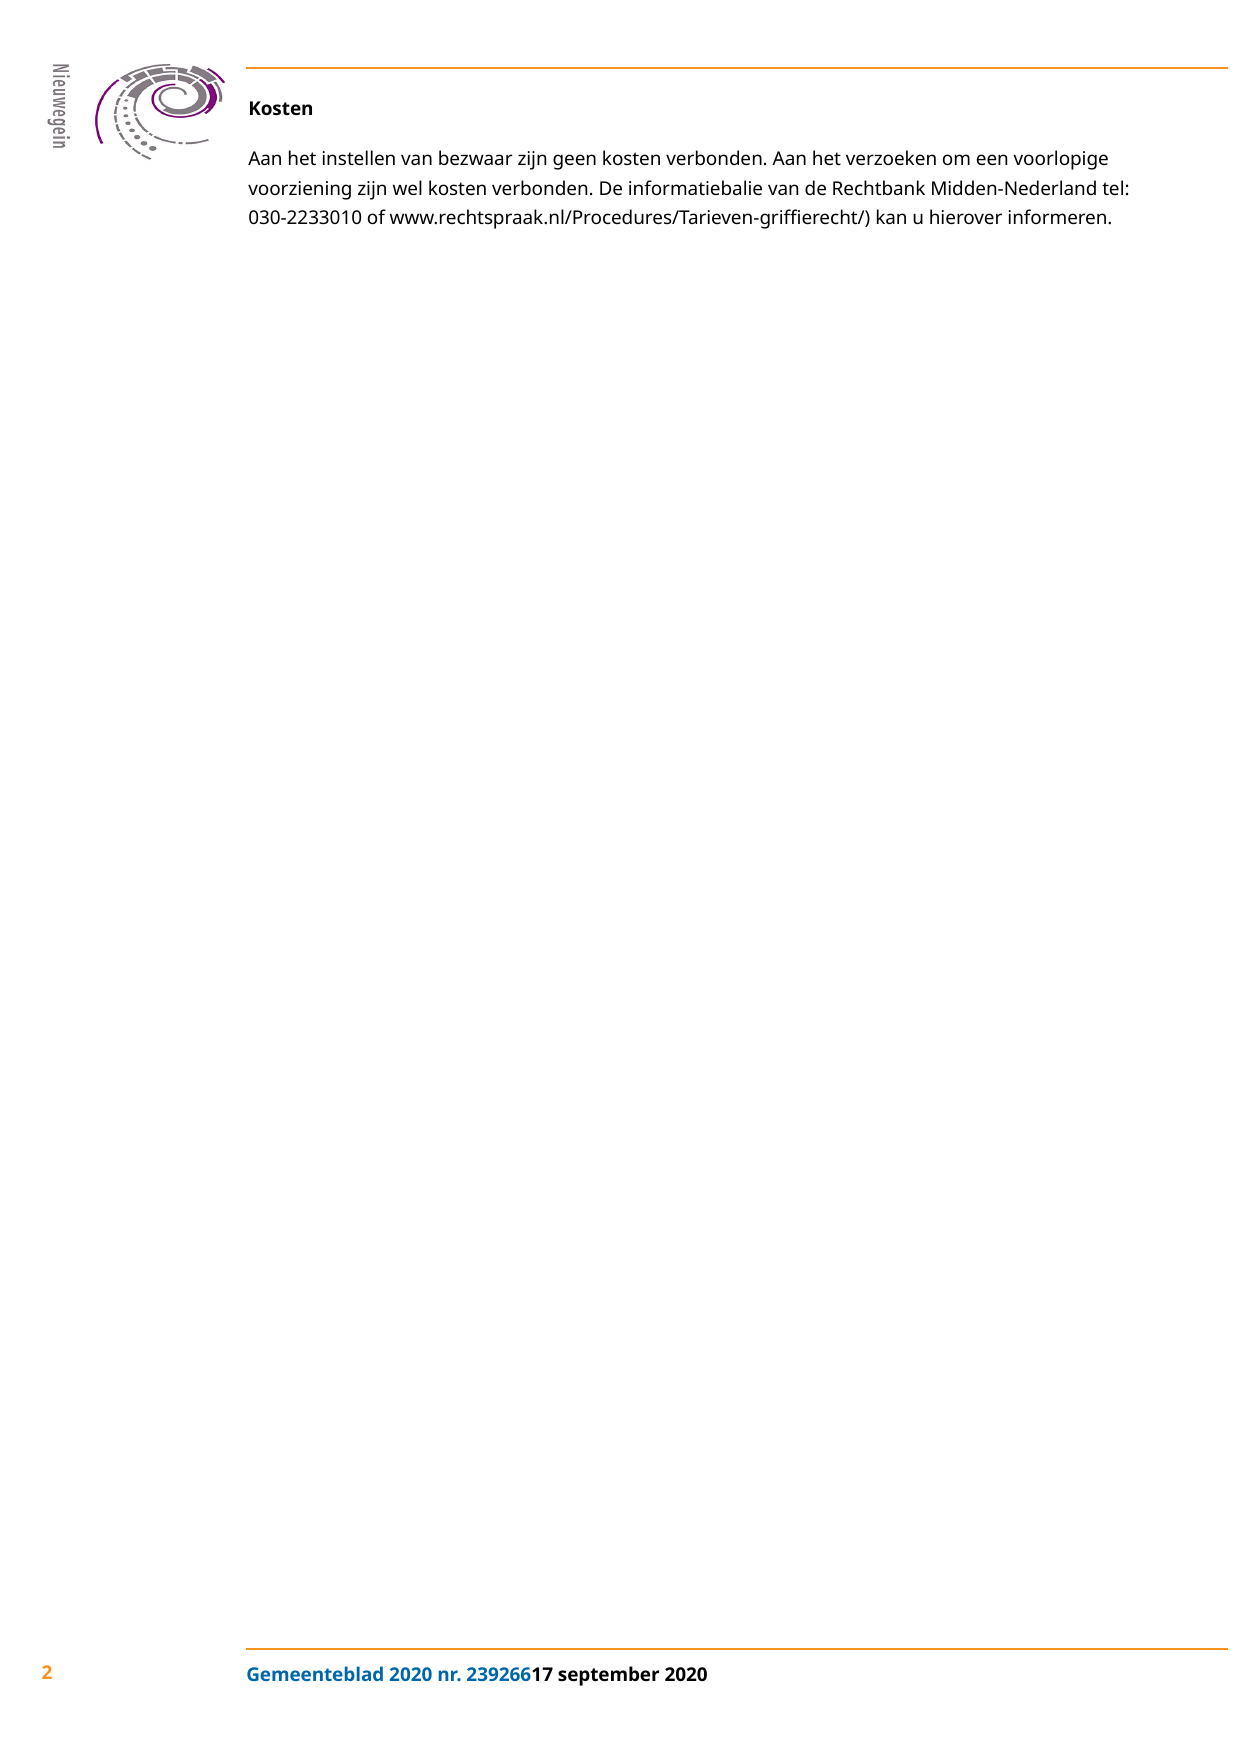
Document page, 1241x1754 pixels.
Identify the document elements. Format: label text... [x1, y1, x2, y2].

text Aan het instellen van bezwaar zijn geen kosten verbonden. Aan het verzoeken om een voorlopige voorziening zijn wel kosten verbonden. De informatiebalie van de Rechtbank Midden-Nederland tel: 030-2233010 of www.rechtspraak.nl/Procedures/Tarieven-griffierecht/) kan u hierover informeren. [248, 145, 1152, 230]
text Kosten [248, 95, 1152, 121]
picture [41, 47, 231, 172]
